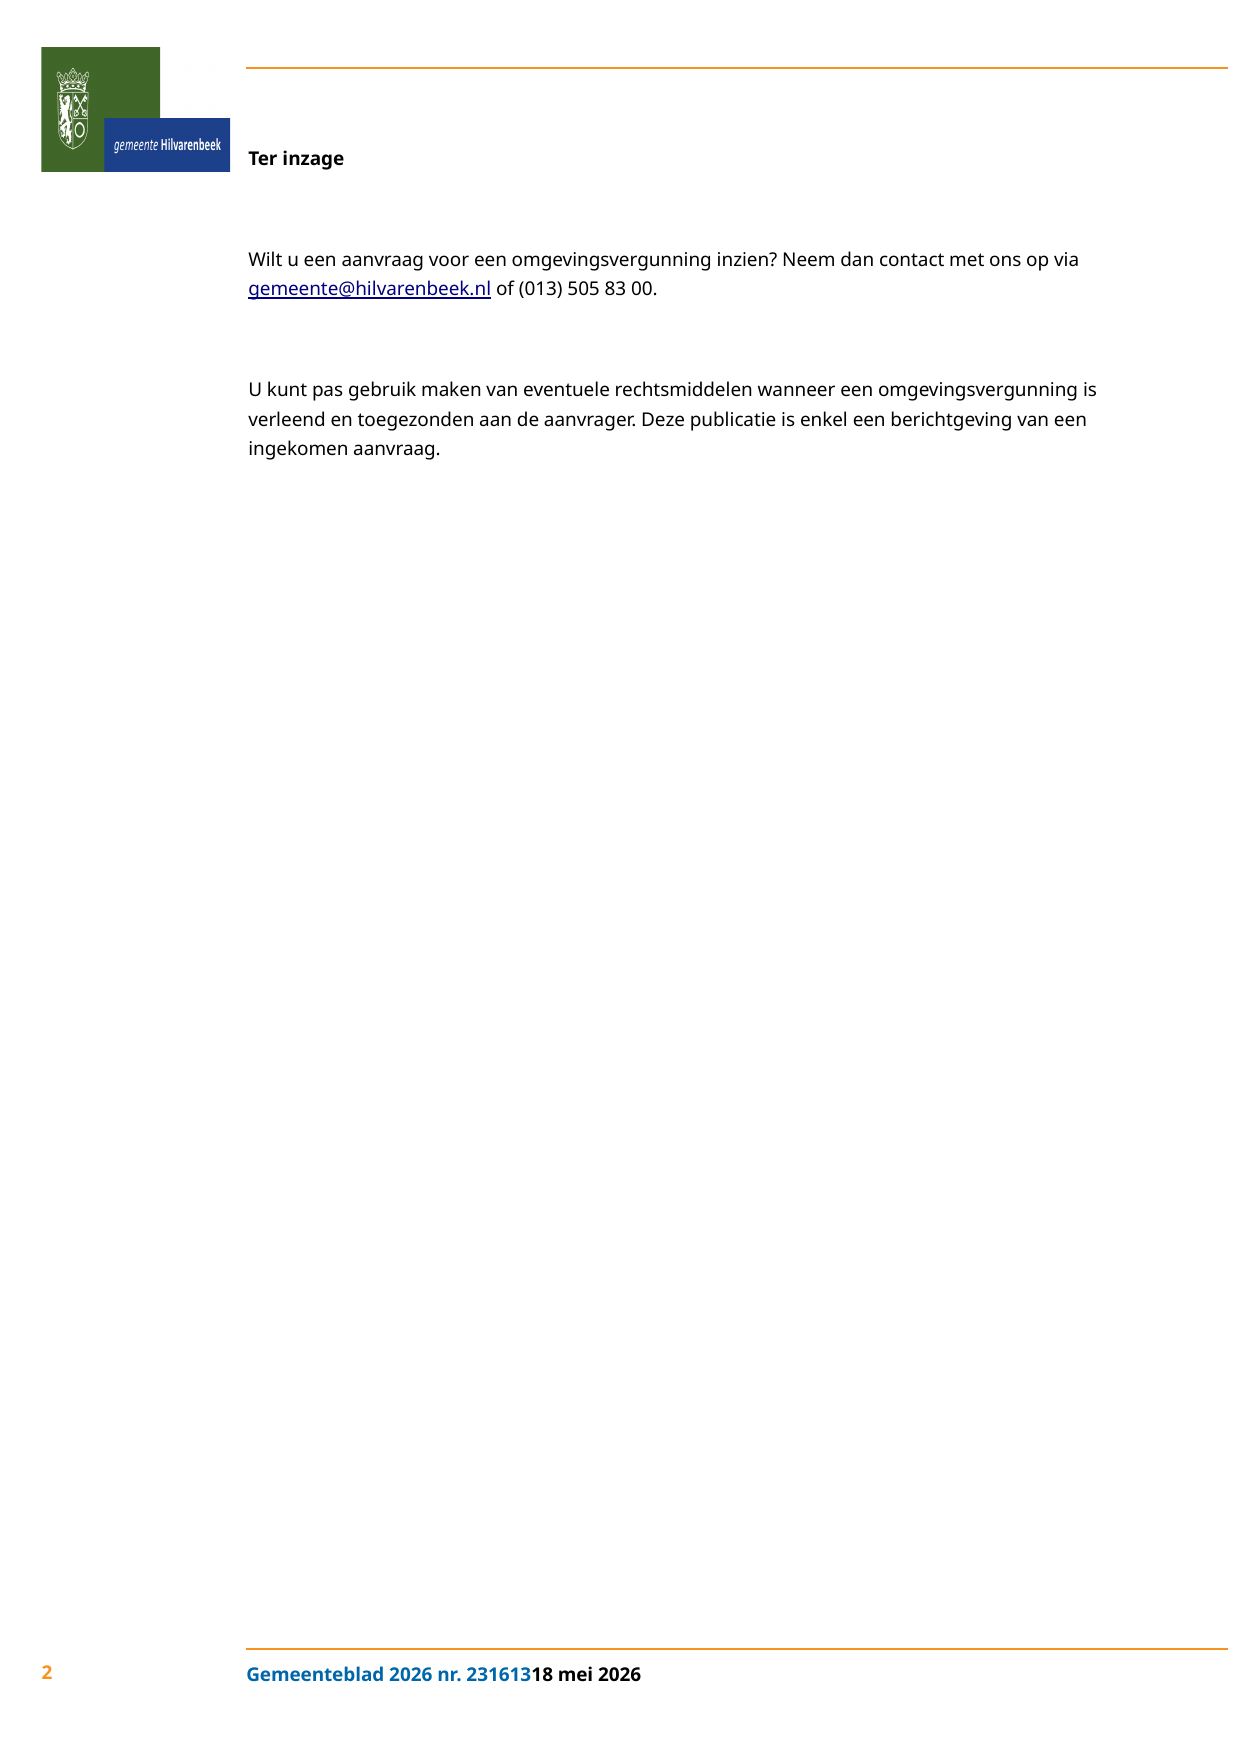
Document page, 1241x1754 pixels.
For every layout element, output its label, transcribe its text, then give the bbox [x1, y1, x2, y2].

text Ter inzage [248, 145, 1152, 171]
text Wilt u een aanvraag voor een omgevingsvergunning inzien? Neem dan contact met ons op via gemeente@hilvarenbeek.nl of (013) 505 83 00. [248, 246, 1152, 301]
text U kunt pas gebruik maken van eventuele rechtsmiddelen wanneer een omgevingsvergunning is verleend en toegezonden aan de aanvrager. Deze publicatie is enkel een berichtgeving van een ingekomen aanvraag. [248, 376, 1152, 461]
picture [41, 47, 231, 172]
